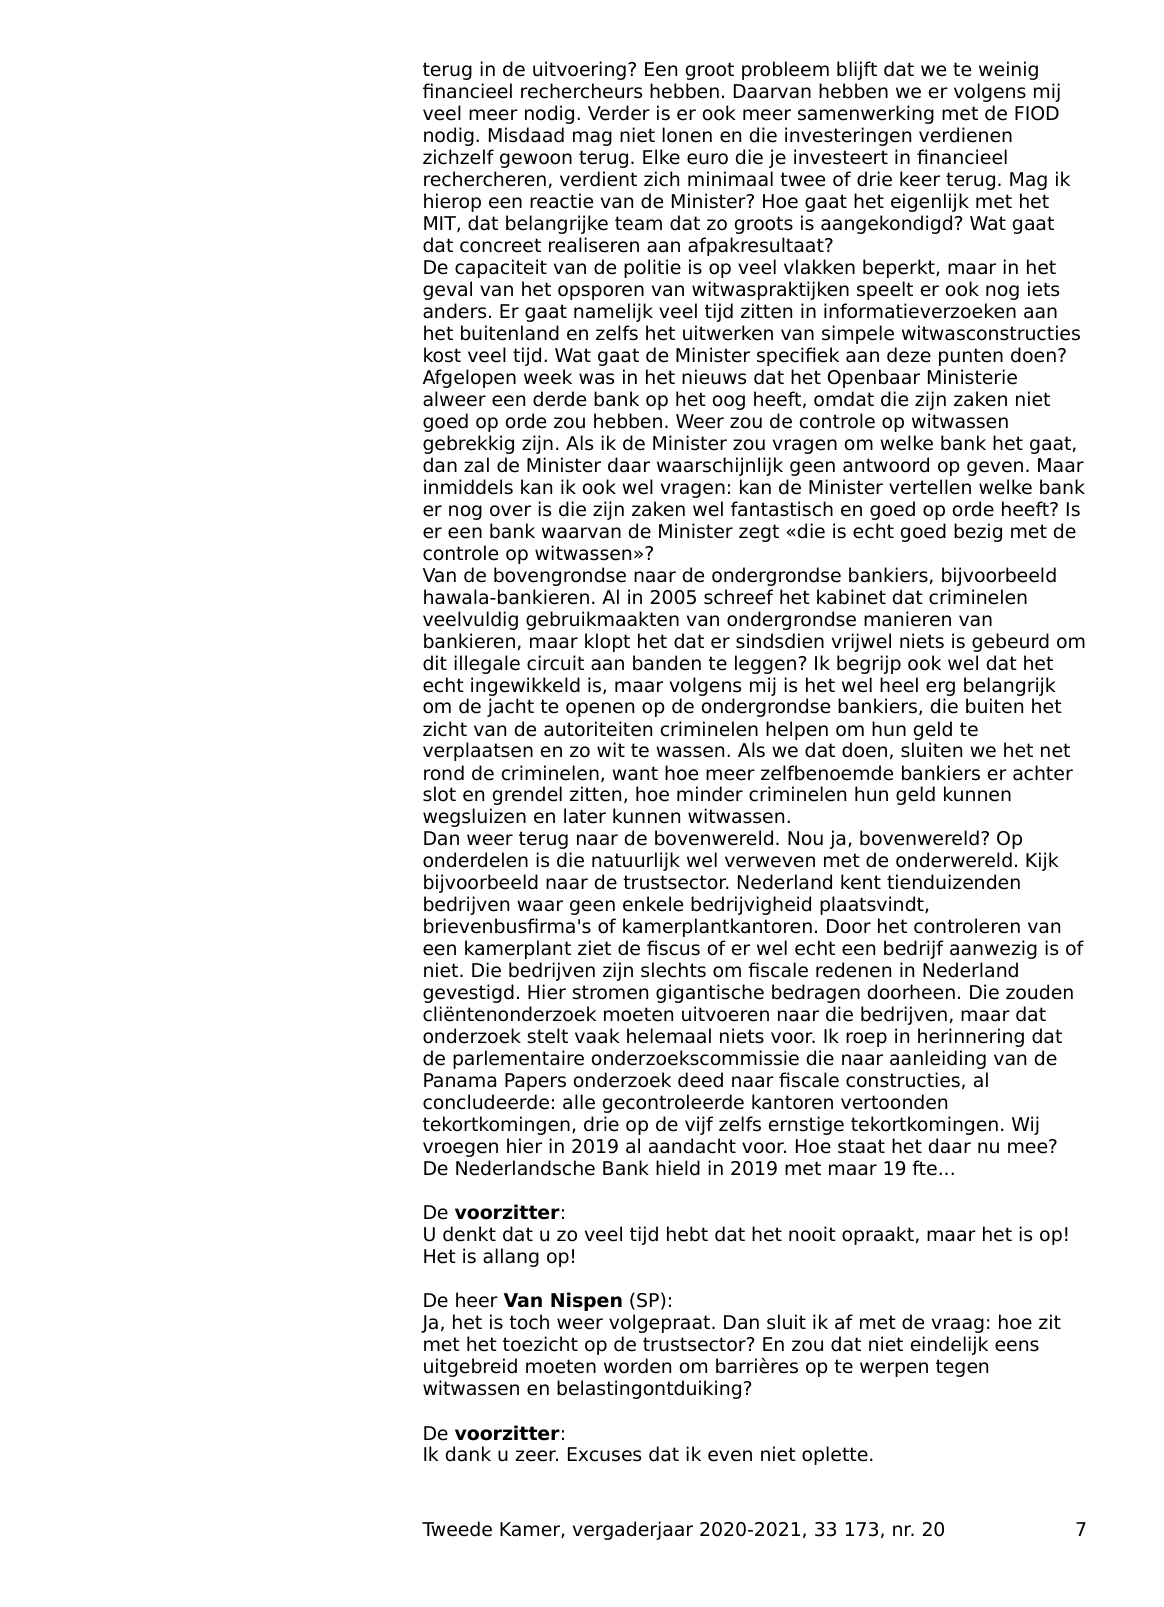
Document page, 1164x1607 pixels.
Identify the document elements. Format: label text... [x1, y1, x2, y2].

text Ik dank u zeer. Excuses dat ik even niet oplette. [422, 1444, 1087, 1466]
text Van de bovengrondse naar de ondergrondse bankiers, bijvoorbeeld hawala-bankieren. Al in 2005 schreef het kabinet dat criminelen veelvuldig gebruikmaakten van ondergrondse manieren van bankieren, maar klopt het dat er sindsdien vrijwel niets is gebeurd om dit illegale circuit aan banden te leggen? Ik begrijp ook wel dat het echt ingewikkeld is, maar volgens mij is het wel heel erg belangrijk om de jacht te openen op de ondergrondse bankiers, die buiten het zicht van de autoriteiten criminelen helpen om hun geld te verplaatsen en zo wit te wassen. Als we dat doen, sluiten we het net rond de criminelen, want hoe meer zelfbenoemde bankiers er achter slot en grendel zitten, hoe minder criminelen hun geld kunnen wegsluizen en later kunnen witwassen. [422, 564, 1087, 828]
text U denkt dat u zo veel tijd hebt dat het nooit opraakt, maar het is op! Het is allang op! [422, 1224, 1087, 1268]
text Dan weer terug naar de bovenwereld. Nou ja, bovenwereld? Op onderdelen is die natuurlijk wel verweven met de onderwereld. Kijk bijvoorbeeld naar de trustsector. Nederland kent tienduizenden bedrijven waar geen enkele bedrijvigheid plaatsvindt, brievenbusfirma's of kamerplantkantoren. Door het controleren van een kamerplant ziet de fiscus of er wel echt een bedrijf aanwezig is of niet. Die bedrijven zijn slechts om fiscale redenen in Nederland gevestigd. Hier stromen gigantische bedragen doorheen. Die zouden cliëntenonderzoek moeten uitvoeren naar die bedrijven, maar dat onderzoek stelt vaak helemaal niets voor. Ik roep in herinnering dat de parlementaire onderzoekscommissie die naar aanleiding van de Panama Papers onderzoek deed naar fiscale constructies, al concludeerde: alle gecontroleerde kantoren vertoonden tekortkomingen, drie op de vijf zelfs ernstige tekortkomingen. Wij vroegen hier in 2019 al aandacht voor. Hoe staat het daar nu mee? [422, 828, 1087, 1158]
text terug in de uitvoering? Een groot probleem blijft dat we te weinig financieel rechercheurs hebben. Daarvan hebben we er volgens mij veel meer nodig. Verder is er ook meer samenwerking met de FIOD nodig. Misdaad mag niet lonen en die investeringen verdienen zichzelf gewoon terug. Elke euro die je investeert in financieel rechercheren, verdient zich minimaal twee of drie keer terug. Mag ik hierop een reactie van de Minister? Hoe gaat het eigenlijk met het MIT, dat belangrijke team dat zo groots is aangekondigd? Wat gaat dat concreet realiseren aan afpakresultaat? [422, 59, 1087, 257]
text De capaciteit van de politie is op veel vlakken beperkt, maar in het geval van het opsporen van witwaspraktijken speelt er ook nog iets anders. Er gaat namelijk veel tijd zitten in informatieverzoeken aan het buitenland en zelfs het uitwerken van simpele witwasconstructies kost veel tijd. Wat gaat de Minister specifiek aan deze punten doen? [422, 257, 1087, 367]
text Afgelopen week was in het nieuws dat het Openbaar Ministerie alweer een derde bank op het oog heeft, omdat die zijn zaken niet goed op orde zou hebben. Weer zou de controle op witwassen gebrekkig zijn. Als ik de Minister zou vragen om welke bank het gaat, dan zal de Minister daar waarschijnlijk geen antwoord op geven. Maar inmiddels kan ik ook wel vragen: kan de Minister vertellen welke bank er nog over is die zijn zaken wel fantastisch en goed op orde heeft? Is er een bank waarvan de Minister zegt «die is echt goed bezig met de controle op witwassen»? [422, 367, 1087, 564]
text Ja, het is toch weer volgepraat. Dan sluit ik af met de vraag: hoe zit met het toezicht op de trustsector? En zou dat niet eindelijk eens uitgebreid moeten worden om barrières op te werpen tegen witwassen en belastingontduiking? [422, 1312, 1087, 1400]
text De voorzitter: [422, 1422, 1087, 1444]
text De heer Van Nispen (SP): [422, 1290, 1087, 1312]
text De Nederlandsche Bank hield in 2019 met maar 19 fte... [422, 1158, 1087, 1180]
text De voorzitter: [422, 1202, 1087, 1224]
